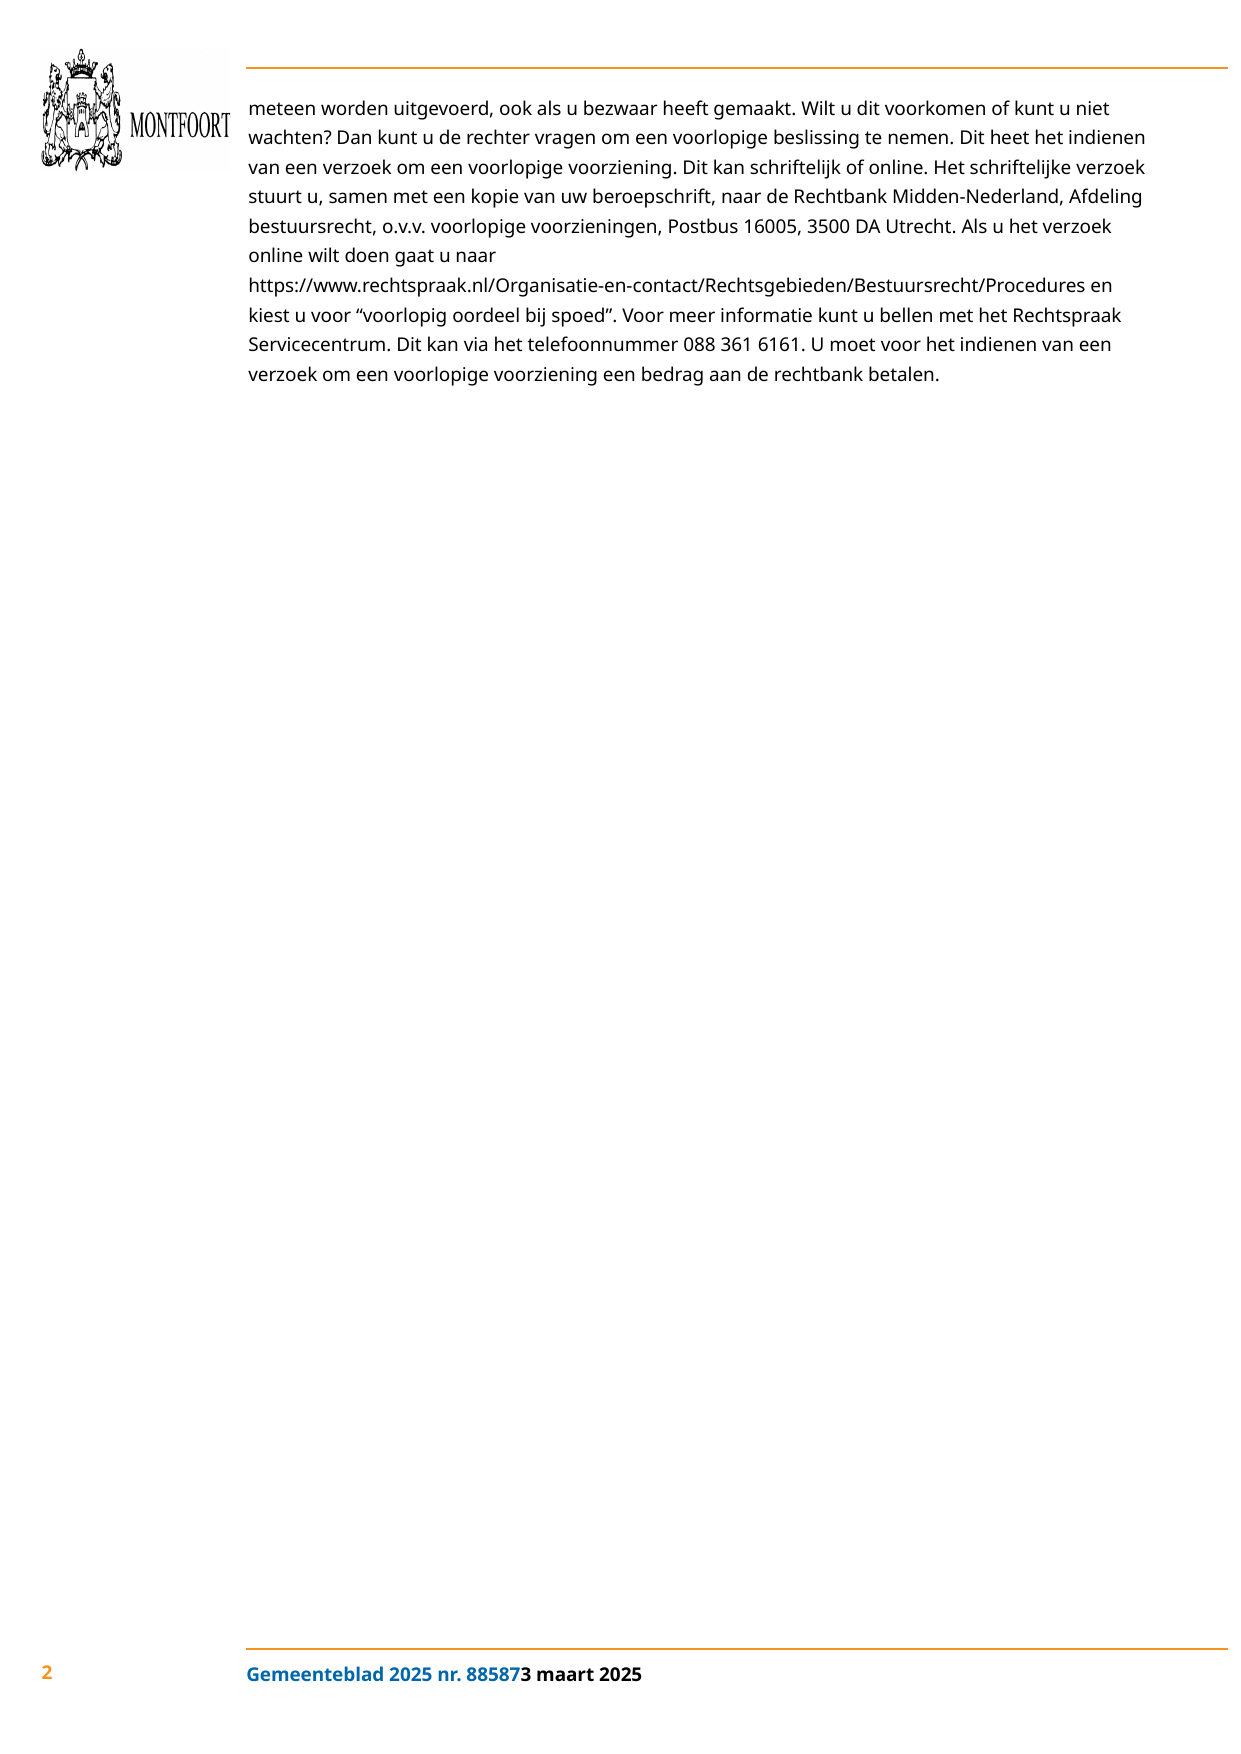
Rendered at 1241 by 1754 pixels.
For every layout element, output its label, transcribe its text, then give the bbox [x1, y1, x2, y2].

text meteen worden uitgevoerd, ook als u bezwaar heeft gemaakt. Wilt u dit voorkomen of kunt u niet wachten? Dan kunt u de rechter vragen om een voorlopige beslissing te nemen. Dit heet het indienen van een verzoek om een voorlopige voorziening. Dit kan schriftelijk of online. Het schriftelijke verzoek stuurt u, samen met een kopie van uw beroepschrift, naar de Rechtbank Midden-Nederland, Afdeling bestuursrecht, o.v.v. voorlopige voorzieningen, Postbus 16005, 3500 DA Utrecht. Als u het verzoek online wilt doen gaat u naar https://www.rechtspraak.nl/Organisatie-en-contact/Rechtsgebieden/Bestuursrecht/Procedures en kiest u voor “voorlopig oordeel bij spoed”. Voor meer informatie kunt u bellen met het Rechtspraak Servicecentrum. Dit kan via het telefoonnummer 088 361 6161. U moet voor het indienen van een verzoek om een voorlopige voorziening een bedrag aan de rechtbank betalen. [248, 95, 1152, 387]
picture [41, 47, 231, 172]
